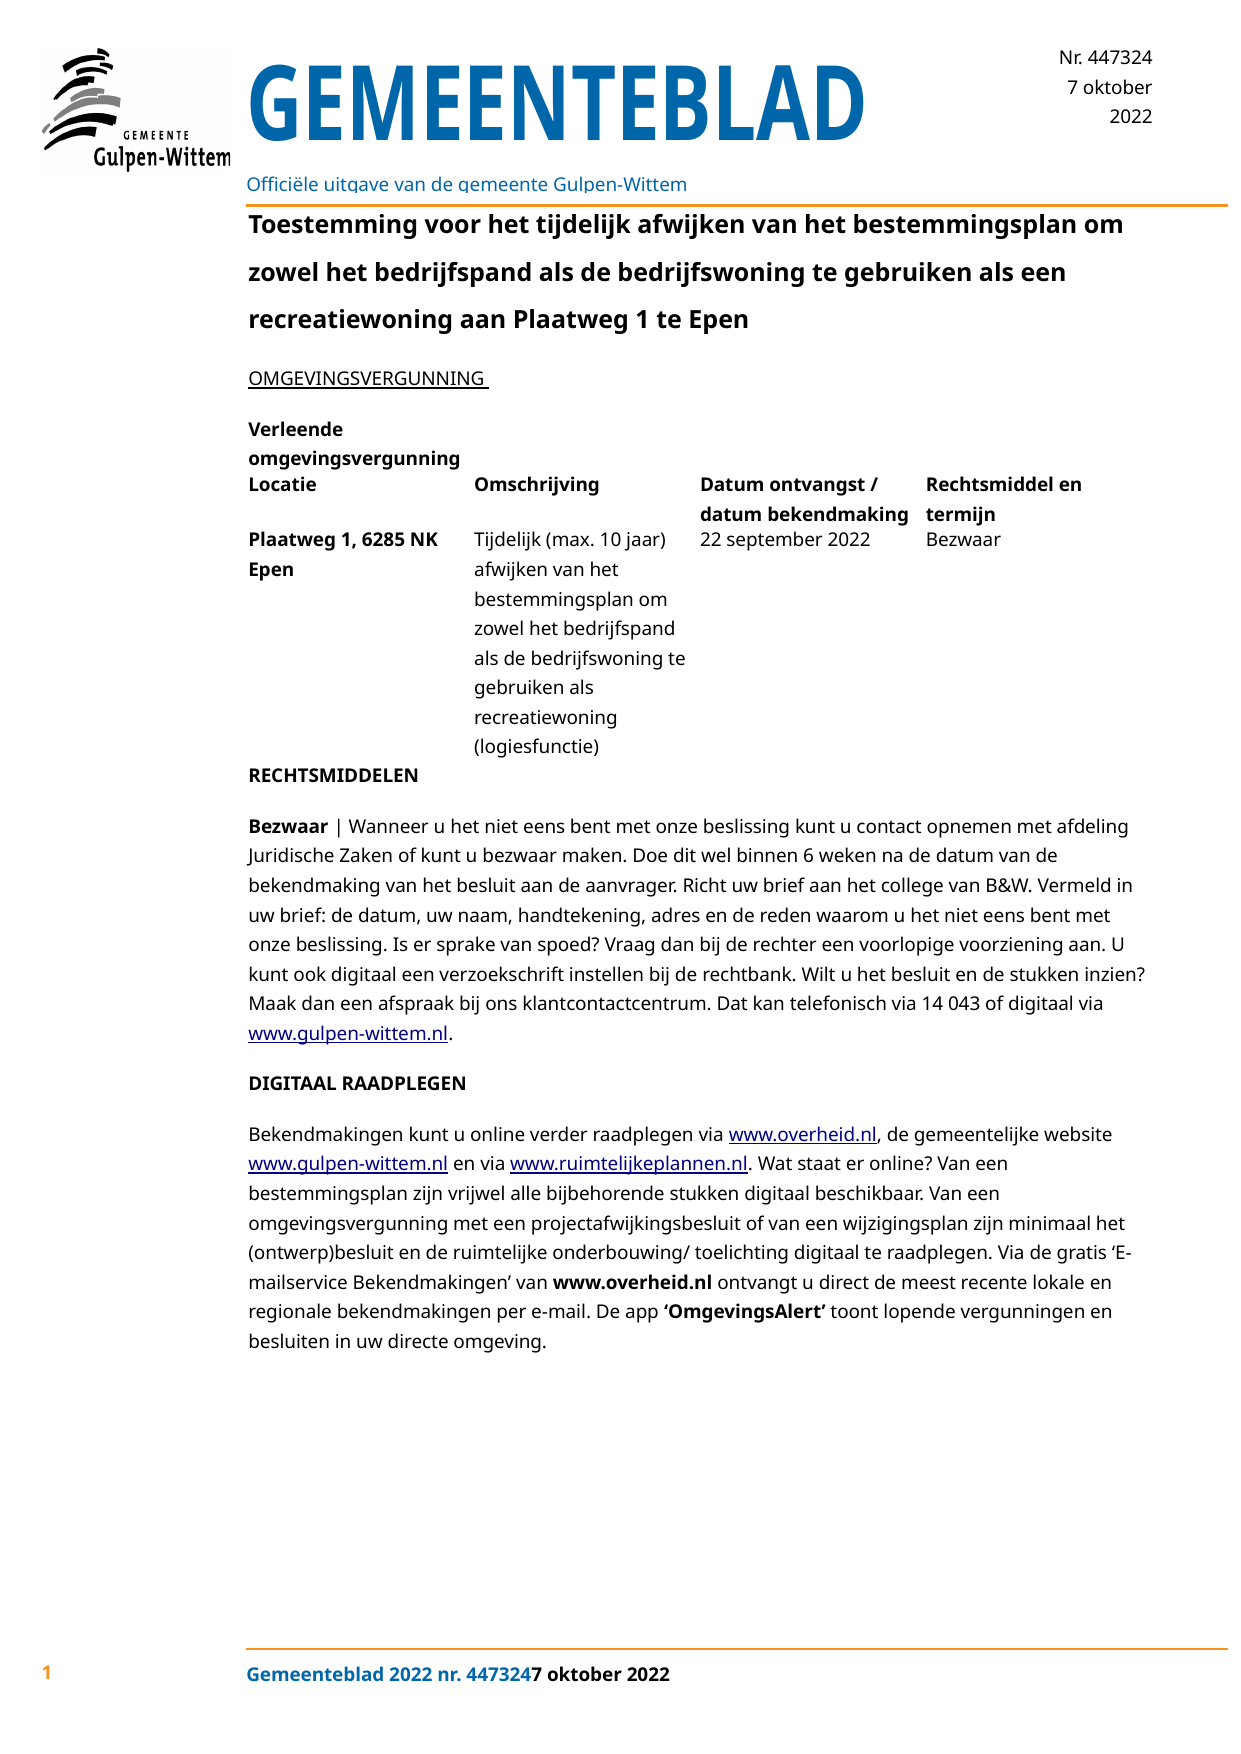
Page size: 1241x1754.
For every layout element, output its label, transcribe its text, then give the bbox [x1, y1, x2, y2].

table_cell Bezwaar [926, 527, 1152, 759]
text Bezwaar | Wanneer u het niet eens bent met onze beslissing kunt u contact opnemen met afdeling Juridische Zaken of kunt u bezwaar maken. Doe dit wel binnen 6 weken na de datum van de bekendmaking van het besluit aan de aanvrager. Richt uw brief aan het college van B&W. Vermeld in uw brief: de datum, uw naam, handtekening, adres en de reden waarom u het niet eens bent met onze beslissing. Is er sprake van spoed? Vraag dan bij de rechter een voorlopige voorziening aan. U kunt ook digitaal een verzoekschrift instellen bij de rechtbank. Wilt u het besluit en de stukken inzien? Maak dan een afspraak bij ons klantcontactcentrum. Dat kan telefonisch via 14 043 of digitaal via www.gulpen-wittem.nl. [248, 813, 1152, 1046]
table_cell Datum ontvangst / datum bekendmaking [700, 471, 926, 527]
table_cell Plaatweg 1, 6285 NK Epen [248, 527, 474, 759]
text Bekendmakingen kunt u online verder raadplegen via www.overheid.nl, de gemeentelijke website www.gulpen-wittem.nl en via www.ruimtelijkeplannen.nl. Wat staat er online? Van een bestemmingsplan zijn vrijwel alle bijbehorende stukken digitaal beschikbaar. Van een omgevingsvergunning met een projectafwijkingsbesluit of van een wijzigingsplan zijn minimaal het (ontwerp)besluit en de ruimtelijke onderbouwing/ toelichting digitaal te raadplegen. Via de gratis ‘E-mailservice Bekendmakingen’ van www.overheid.nl ontvangt u direct de meest recente lokale en regionale bekendmakingen per e-mail. De app ‘OmgevingsAlert’ toont lopende vergunningen en besluiten in uw directe omgeving. [248, 1121, 1152, 1354]
table_cell Tijdelijk (max. 10 jaar) afwijken van het bestemmingsplan om zowel het bedrijfspand als de bedrijfswoning te gebruiken als recreatiewoning (logiesfunctie) [474, 527, 700, 759]
table_header [474, 416, 700, 471]
table_header [926, 416, 1152, 471]
table_cell 22 september 2022 [700, 527, 926, 759]
table_cell Rechtsmiddel en termijn [926, 471, 1152, 527]
text RECHTSMIDDELEN [248, 763, 1152, 788]
table_cell Locatie [248, 471, 474, 527]
picture [41, 47, 231, 172]
table_cell Omschrijving [474, 471, 700, 527]
text DIGITAAL RAADPLEGEN [248, 1071, 1152, 1096]
table_header Verleende omgevingsvergunning [248, 416, 474, 471]
table_header [700, 416, 926, 471]
text Toestemming voor het tijdelijk afwijken van het bestemmingsplan om zowel het bedrijfspand als de bedrijfswoning te gebruiken als een recreatiewoning aan Plaatweg 1 te Epen [248, 207, 1152, 336]
text OMGEVINGSVERGUNNING [248, 366, 1152, 391]
